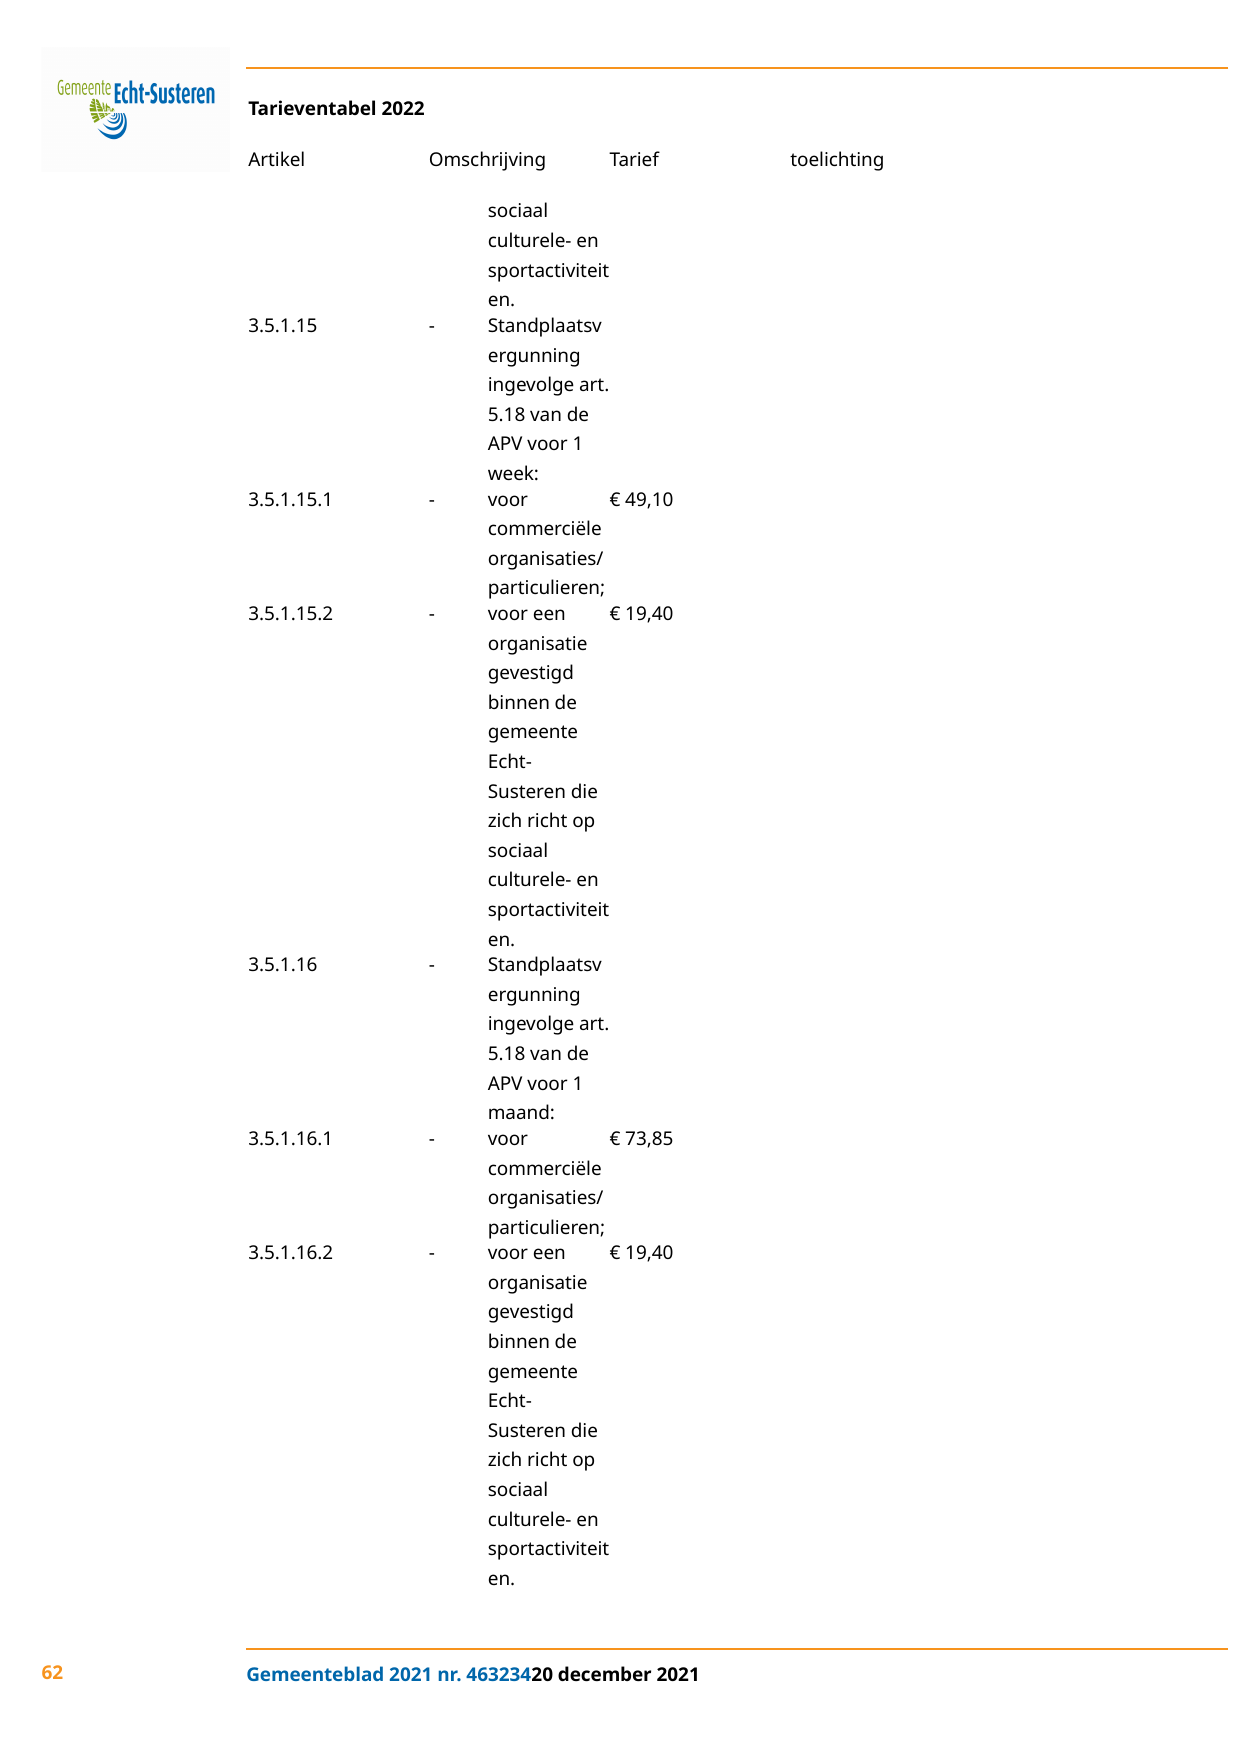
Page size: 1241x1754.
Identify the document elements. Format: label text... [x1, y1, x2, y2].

table_cell [609, 121, 790, 146]
table_cell 3.5.1.15.2 [248, 600, 429, 951]
table_cell Standplaatsvergunning ingevolge art. 5.18 van de APV voor 1 week: [429, 312, 609, 486]
table_cell toelichting [790, 146, 1152, 172]
table_cell 3.5.1.15 [248, 312, 429, 486]
table_cell voor een organisatie gevestigd binnen de gemeente Echt-Susteren die zich richt op sociaal culturele- en sportactiviteiten. [429, 600, 609, 951]
table_cell Artikel [248, 146, 429, 172]
table_header Tarieventabel 2022 [248, 95, 1152, 121]
table_cell € 19,40 [609, 1240, 790, 1591]
table_cell [790, 600, 1152, 951]
table_cell [790, 312, 1152, 486]
table_cell [790, 198, 1152, 312]
table_cell [609, 312, 790, 486]
table_cell voor een organisatie gevestigd binnen de gemeente Echt-Susteren die zich richt op sociaal culturele- en sportactiviteiten. [429, 1240, 609, 1591]
table_cell [790, 172, 1152, 198]
table_cell [248, 172, 429, 198]
table_cell 3.5.1.15.1 [248, 486, 429, 600]
table_cell [609, 951, 790, 1125]
table_cell € 19,40 [609, 600, 790, 951]
table_cell voor commerciële organisaties/particulieren; [429, 486, 609, 600]
table_cell Standplaatsvergunning ingevolge art. 5.18 van de APV voor 1 maand: [429, 951, 609, 1125]
table_cell 3.5.1.16.1 [248, 1125, 429, 1239]
table_cell [790, 951, 1152, 1125]
table_cell [790, 1125, 1152, 1239]
table_cell [429, 172, 609, 198]
table_cell [609, 172, 790, 198]
table_cell [790, 1240, 1152, 1591]
table_cell [248, 121, 429, 146]
table_cell [429, 121, 609, 146]
table_cell [609, 198, 790, 312]
table_cell 3.5.1.16.2 [248, 1240, 429, 1591]
table_cell [790, 486, 1152, 600]
table_cell Omschrijving [429, 146, 609, 172]
table_cell [790, 121, 1152, 146]
table_cell € 49,10 [609, 486, 790, 600]
table_cell 3.5.1.16 [248, 951, 429, 1125]
table_cell voor commerciële organisaties/particulieren; [429, 1125, 609, 1239]
table_cell € 73,85 [609, 1125, 790, 1239]
table_cell sociaal culturele- en sportactiviteiten. [429, 198, 609, 312]
picture [41, 47, 231, 172]
table_cell [248, 198, 429, 312]
table_cell Tarief [609, 146, 790, 172]
